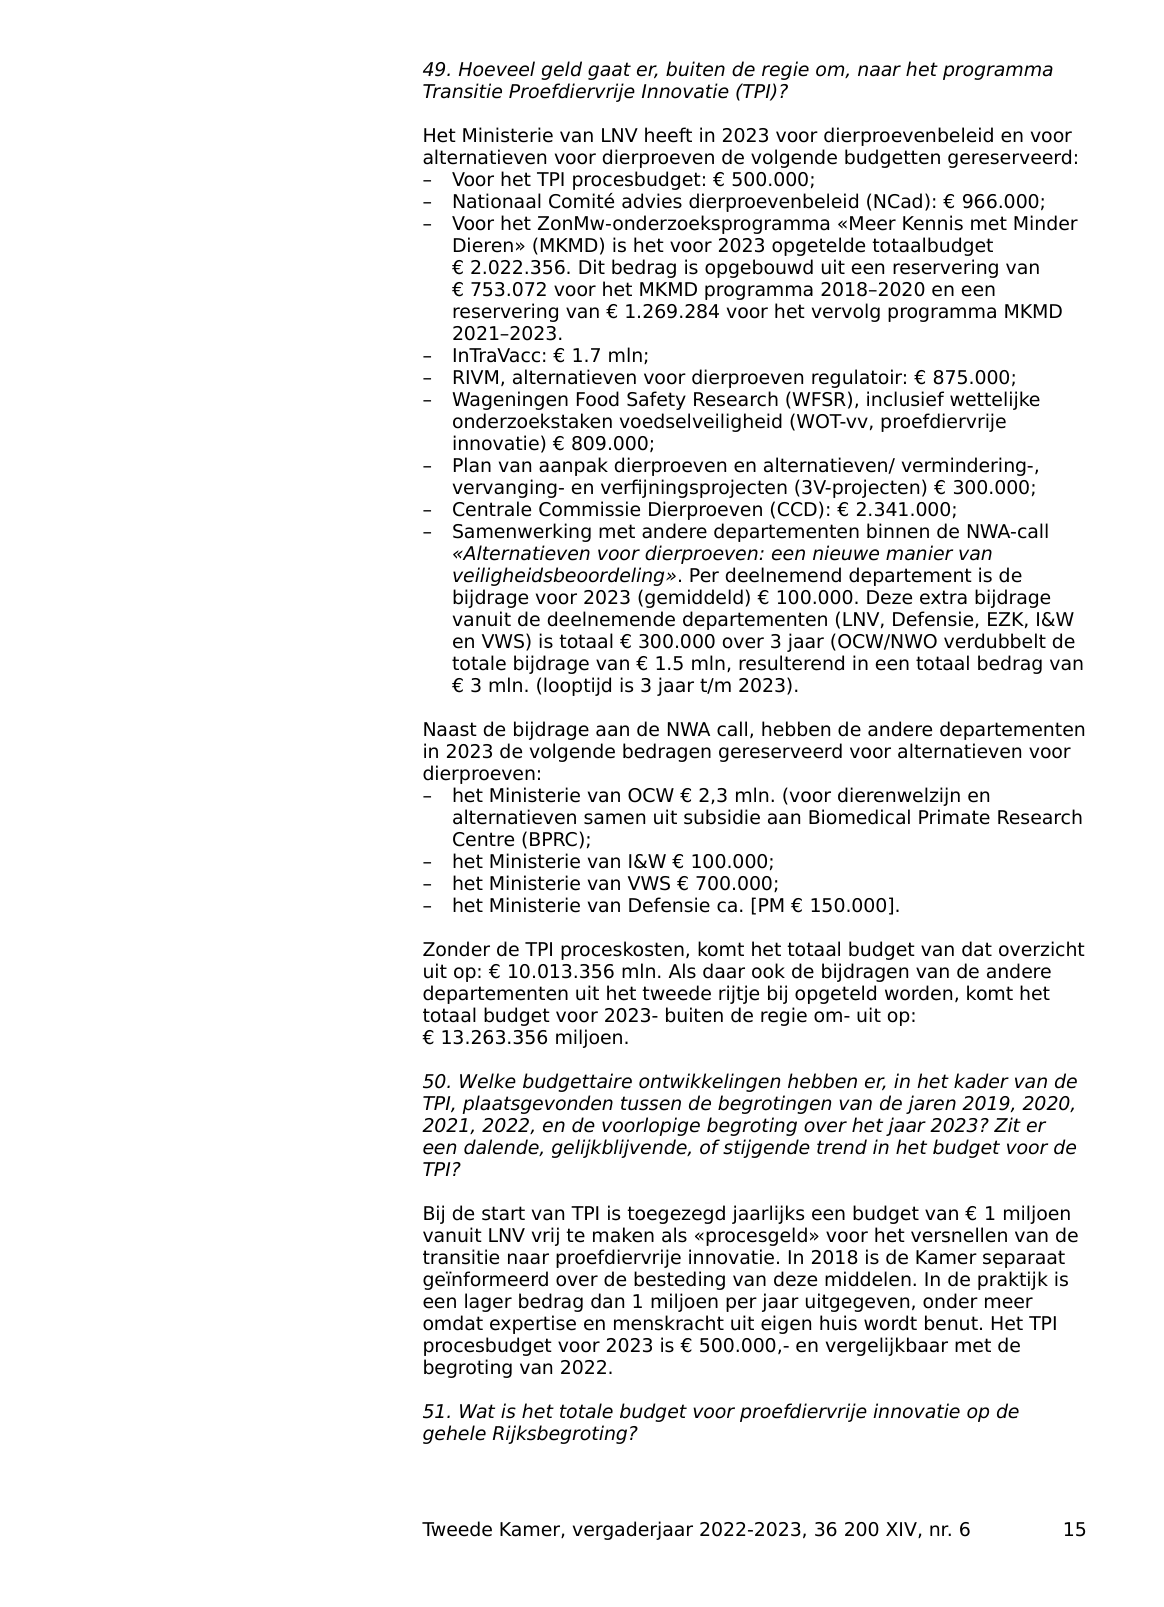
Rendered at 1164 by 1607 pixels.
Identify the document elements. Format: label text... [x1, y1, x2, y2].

text – het Ministerie van VWS € 700.000; [422, 873, 1087, 895]
text – Centrale Commissie Dierproeven (CCD): € 2.341.000; [422, 499, 1087, 521]
text Zonder de TPI proceskosten, komt het totaal budget van dat overzicht uit op: € 10.013.356 mln. Als daar ook de bijdragen van de andere departementen uit het tweede rijtje bij opgeteld worden, komt het totaal budget voor 2023- buiten de regie om- uit op: € 13.263.356 miljoen. [422, 939, 1087, 1049]
text – het Ministerie van OCW € 2,3 mln. (voor dierenwelzijn en alternatieven samen uit subsidie aan Biomedical Primate Research Centre (BPRC); [422, 785, 1087, 851]
text Het Ministerie van LNV heeft in 2023 voor dierproevenbeleid en voor alternatieven voor dierproeven de volgende budgetten gereserveerd: [422, 125, 1087, 169]
text – Voor het TPI procesbudget: € 500.000; [422, 169, 1087, 191]
text – RIVM, alternatieven voor dierproeven regulatoir: € 875.000; [422, 367, 1087, 389]
text – Samenwerking met andere departementen binnen de NWA-call «Alternatieven voor dierproeven: een nieuwe manier van veiligheidsbeoordeling». Per deelnemend departement is de bijdrage voor 2023 (gemiddeld) € 100.000. Deze extra bijdrage vanuit de deelnemende departementen (LNV, Defensie, EZK, I&W en VWS) is totaal € 300.000 over 3 jaar (OCW/NWO verdubbelt de totale bijdrage van € 1.5 mln, resulterend in een totaal bedrag van € 3 mln. (looptijd is 3 jaar t/m 2023). [422, 521, 1087, 697]
text 49. Hoeveel geld gaat er, buiten de regie om, naar het programma Transitie Proefdiervrije Innovatie (TPI)? [422, 59, 1087, 103]
text Bij de start van TPI is toegezegd jaarlijks een budget van € 1 miljoen vanuit LNV vrij te maken als «procesgeld» voor het versnellen van de transitie naar proefdiervrije innovatie. In 2018 is de Kamer separaat geïnformeerd over de besteding van deze middelen. In de praktijk is een lager bedrag dan 1 miljoen per jaar uitgegeven, onder meer omdat expertise en menskracht uit eigen huis wordt benut. Het TPI procesbudget voor 2023 is € 500.000,- en vergelijkbaar met de begroting van 2022. [422, 1203, 1087, 1379]
text – het Ministerie van Defensie ca. [PM € 150.000]. [422, 895, 1087, 917]
text – Voor het ZonMw-onderzoeksprogramma «Meer Kennis met Minder Dieren» (MKMD) is het voor 2023 opgetelde totaalbudget € 2.022.356. Dit bedrag is opgebouwd uit een reservering van € 753.072 voor het MKMD programma 2018–2020 en een reservering van € 1.269.284 voor het vervolg programma MKMD 2021–2023. [422, 213, 1087, 345]
text – het Ministerie van I&W € 100.000; [422, 851, 1087, 873]
text Naast de bijdrage aan de NWA call, hebben de andere departementen in 2023 de volgende bedragen gereserveerd voor alternatieven voor dierproeven: [422, 719, 1087, 785]
text – InTraVacc: € 1.7 mln; [422, 345, 1087, 367]
text 51. Wat is het totale budget voor proefdiervrije innovatie op de gehele Rijksbegroting? [422, 1401, 1087, 1445]
text – Nationaal Comité advies dierproevenbeleid (NCad): € 966.000; [422, 191, 1087, 213]
text – Wageningen Food Safety Research (WFSR), inclusief wettelijke onderzoekstaken voedselveiligheid (WOT-vv, proefdiervrije innovatie) € 809.000; [422, 389, 1087, 455]
text – Plan van aanpak dierproeven en alternatieven/ vermindering-, vervanging- en verfijningsprojecten (3V-projecten) € 300.000; [422, 455, 1087, 499]
text 50. Welke budgettaire ontwikkelingen hebben er, in het kader van de TPI, plaatsgevonden tussen de begrotingen van de jaren 2019, 2020, 2021, 2022, en de voorlopige begroting over het jaar 2023? Zit er een dalende, gelijkblijvende, of stijgende trend in het budget voor de TPI? [422, 1071, 1087, 1181]
